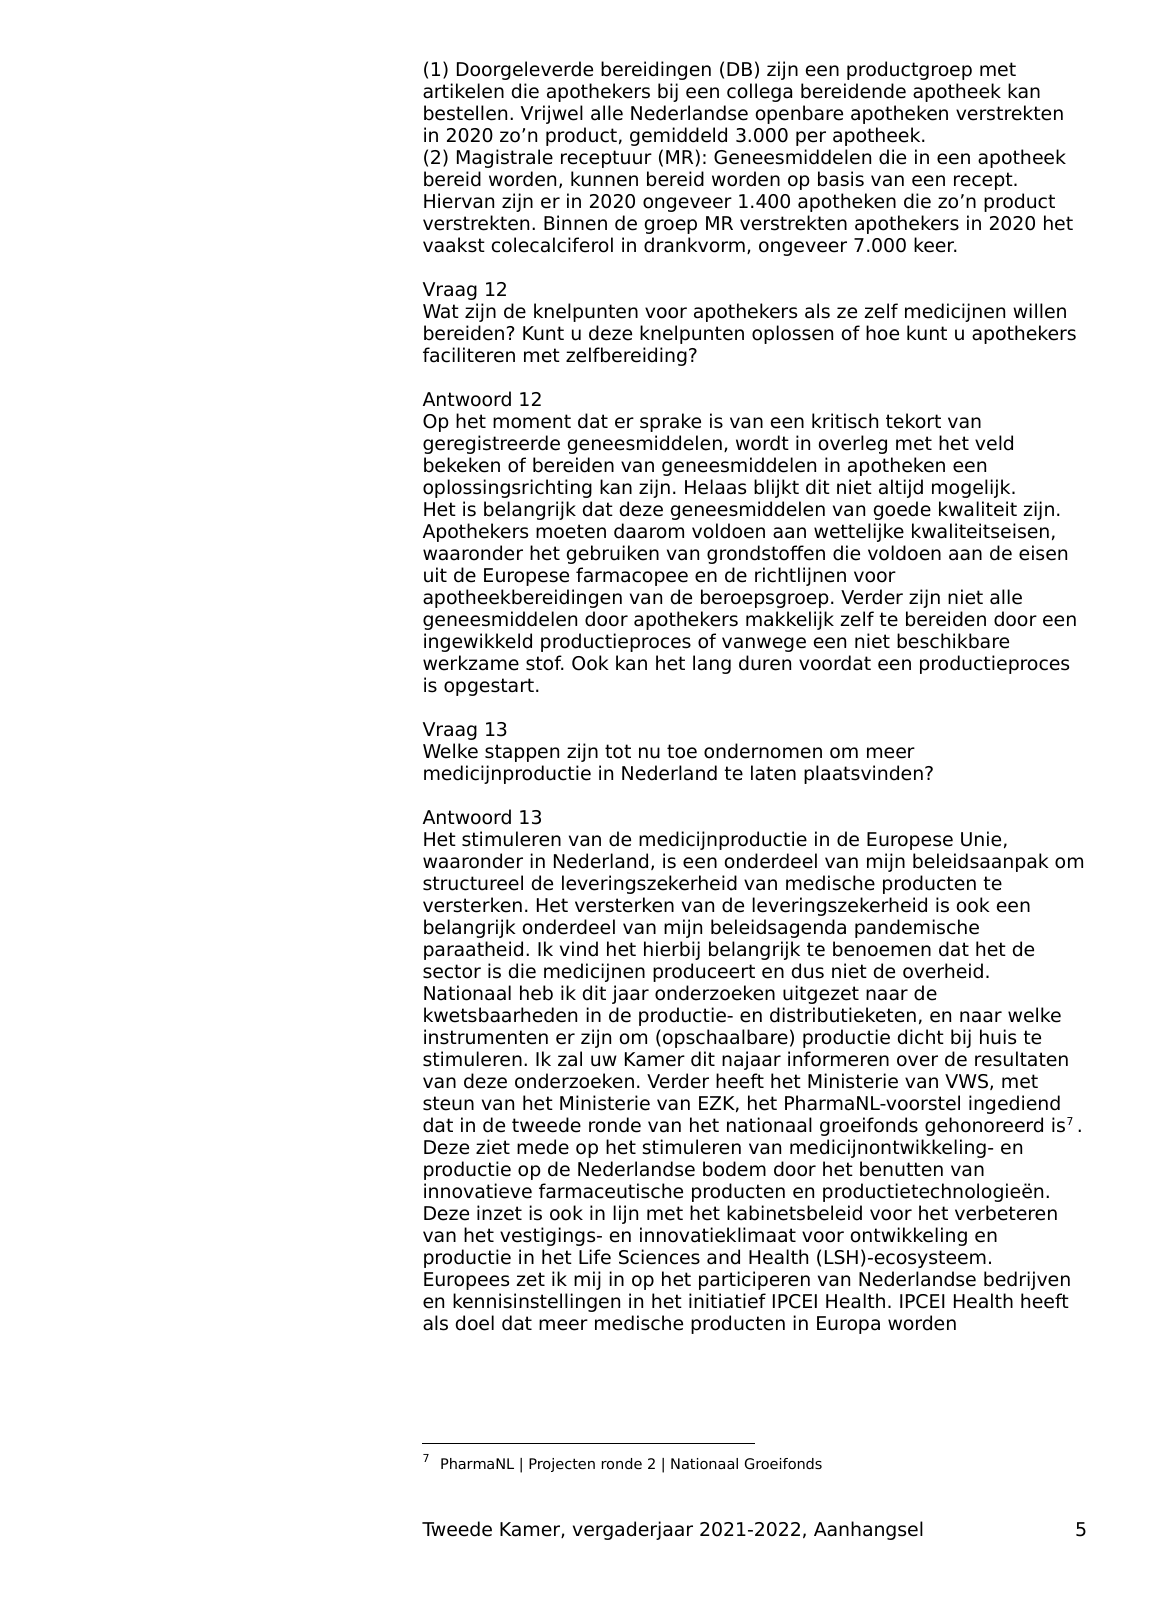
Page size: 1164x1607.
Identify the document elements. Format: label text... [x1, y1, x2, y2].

text Vraag 13 [422, 719, 1087, 741]
text Vraag 12 [422, 279, 1087, 301]
text Antwoord 13 [422, 807, 1087, 829]
text Op het moment dat er sprake is van een kritisch tekort van geregistreerde geneesmiddelen, wordt in overleg met het veld bekeken of bereiden van geneesmiddelen in apotheken een oplossingsrichting kan zijn. Helaas blijkt dit niet altijd mogelijk. [422, 411, 1087, 499]
text Nationaal heb ik dit jaar onderzoeken uitgezet naar de kwetsbaarheden in de productie- en distributieketen, en naar welke instrumenten er zijn om (opschaalbare) productie dicht bij huis te stimuleren. Ik zal uw Kamer dit najaar informeren over de resultaten van deze onderzoeken. Verder heeft het Ministerie van VWS, met steun van het Ministerie van EZK, het PharmaNL-voorstel ingediend dat in de tweede ronde van het nationaal groeifonds gehonoreerd is. Deze ziet mede op het stimuleren van medicijnontwikkeling- en productie op de Nederlandse bodem door het benutten van innovatieve farmaceutische producten en productietechnologieën. Deze inzet is ook in lijn met het kabinetsbeleid voor het verbeteren van het vestigings- en innovatieklimaat voor ontwikkeling en productie in het Life Sciences and Health (LSH)-ecosysteem. Europees zet ik mij in op het participeren van Nederlandse bedrijven en kennisinstellingen in het initiatief IPCEI Health. IPCEI Health heeft als doel dat meer medische producten in Europa worden [422, 983, 1087, 1335]
text PharmaNL | Projecten ronde 2 | Nationaal Groeifonds [422, 1452, 1087, 1474]
text (2) Magistrale receptuur (MR): Geneesmiddelen die in een apotheek bereid worden, kunnen bereid worden op basis van een recept. Hiervan zijn er in 2020 ongeveer 1.400 apotheken die zo’n product verstrekten. Binnen de groep MR verstrekten apothekers in 2020 het vaakst colecalciferol in drankvorm, ongeveer 7.000 keer. [422, 147, 1087, 257]
text (1) Doorgeleverde bereidingen (DB) zijn een productgroep met artikelen die apothekers bij een collega bereidende apotheek kan bestellen. Vrijwel alle Nederlandse openbare apotheken verstrekten in 2020 zo’n product, gemiddeld 3.000 per apotheek. [422, 59, 1087, 147]
text Welke stappen zijn tot nu toe ondernomen om meer medicijnproductie in Nederland te laten plaatsvinden? [422, 741, 1087, 785]
text Het stimuleren van de medicijnproductie in de Europese Unie, waaronder in Nederland, is een onderdeel van mijn beleidsaanpak om structureel de leveringszekerheid van medische producten te versterken. Het versterken van de leveringszekerheid is ook een belangrijk onderdeel van mijn beleidsagenda pandemische paraatheid. Ik vind het hierbij belangrijk te benoemen dat het de sector is die medicijnen produceert en dus niet de overheid. [422, 829, 1087, 983]
text Het is belangrijk dat deze geneesmiddelen van goede kwaliteit zijn. Apothekers moeten daarom voldoen aan wettelijke kwaliteitseisen, waaronder het gebruiken van grondstoffen die voldoen aan de eisen uit de Europese farmacopee en de richtlijnen voor apotheekbereidingen van de beroepsgroep. Verder zijn niet alle geneesmiddelen door apothekers makkelijk zelf te bereiden door een ingewikkeld productieproces of vanwege een niet beschikbare werkzame stof. Ook kan het lang duren voordat een productieproces is opgestart. [422, 499, 1087, 697]
text Wat zijn de knelpunten voor apothekers als ze zelf medicijnen willen bereiden? Kunt u deze knelpunten oplossen of hoe kunt u apothekers faciliteren met zelfbereiding? [422, 301, 1087, 367]
text Antwoord 12 [422, 389, 1087, 411]
